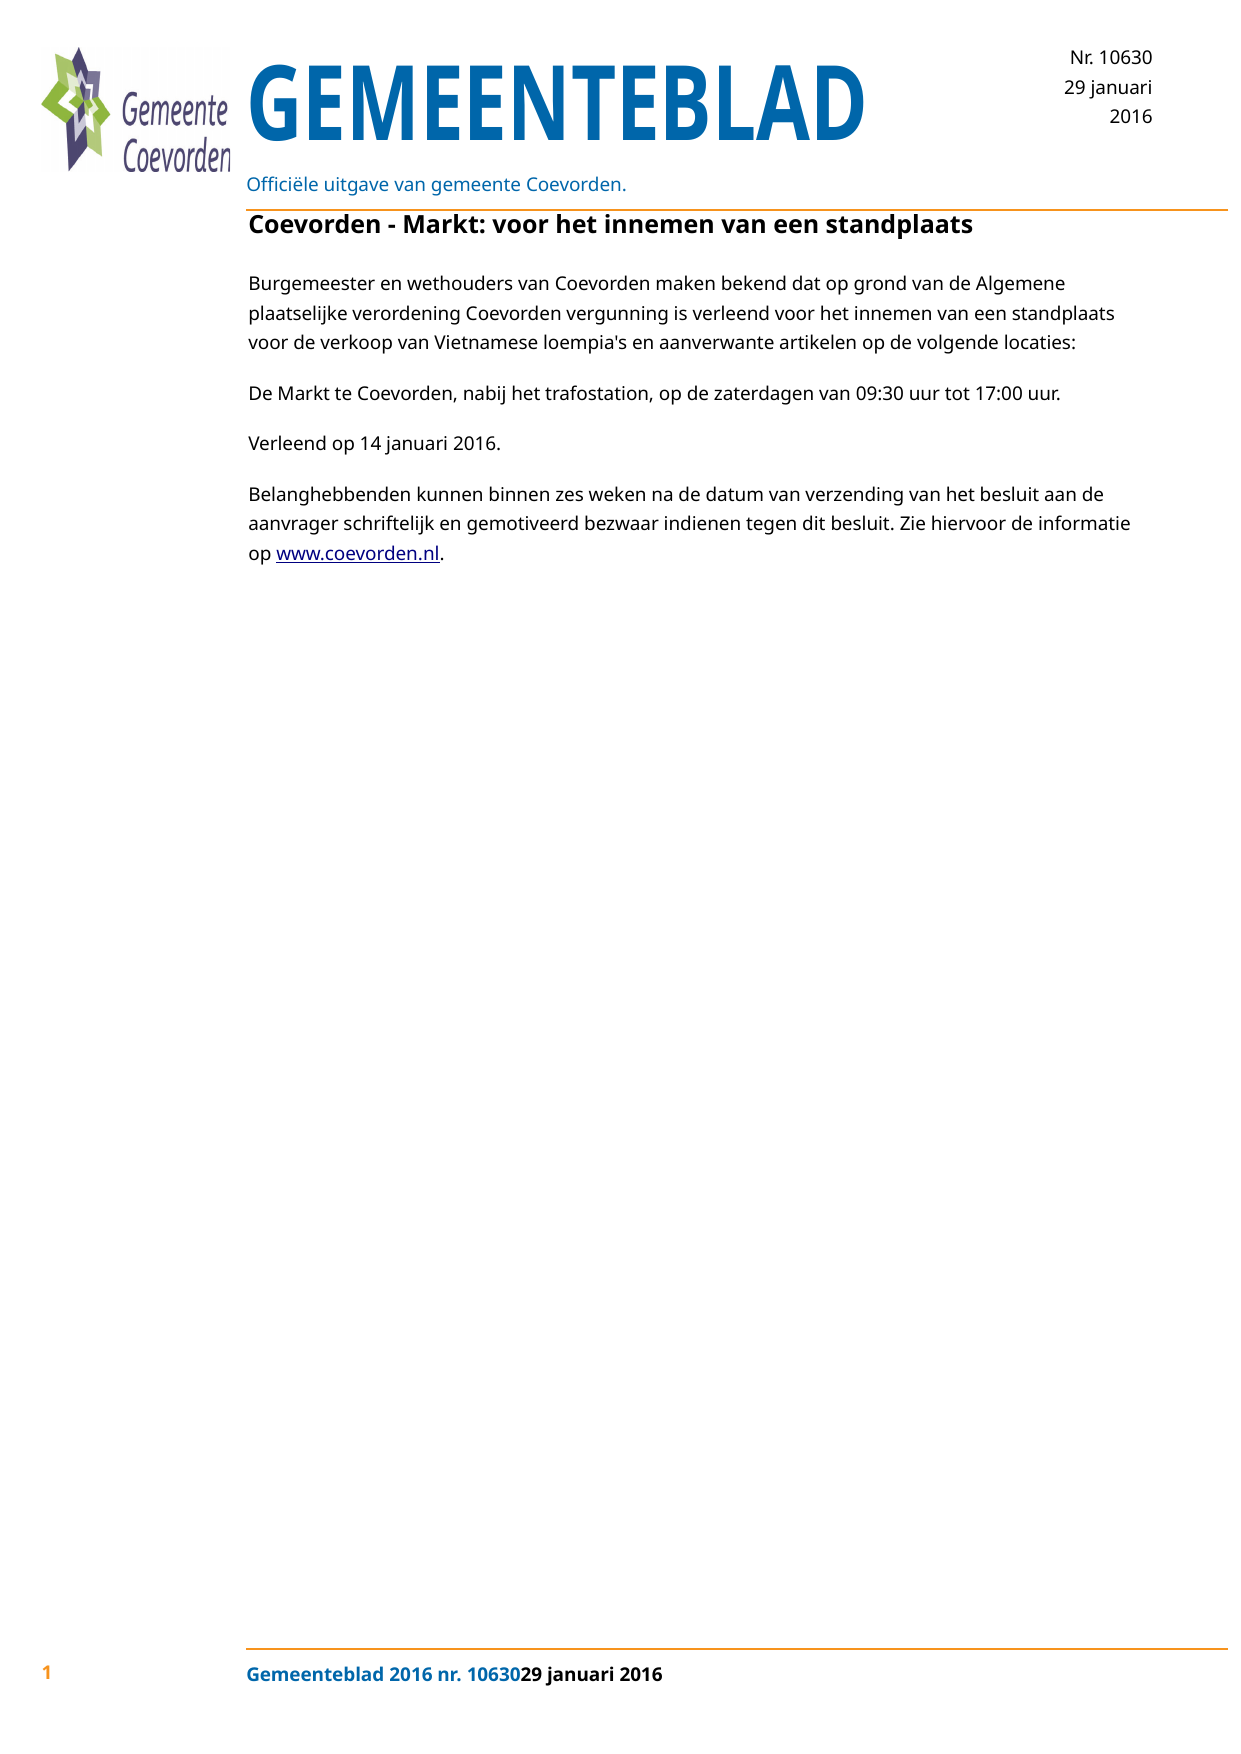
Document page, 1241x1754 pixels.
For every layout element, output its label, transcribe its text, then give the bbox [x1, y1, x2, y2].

picture [41, 47, 231, 172]
text Coevorden - Markt: voor het innemen van een standplaats [248, 211, 1152, 241]
text Verleend op 14 januari 2016. [248, 430, 1152, 456]
text Burgemeester en wethouders van Coevorden maken bekend dat op grond van de Algemene plaatselijke verordening Coevorden vergunning is verleend voor het innemen van een standplaats voor de verkoop van Vietnamese loempia's en aanverwante artikelen op de volgende locaties: [248, 270, 1152, 355]
text Belanghebbenden kunnen binnen zes weken na de datum van verzending van het besluit aan de aanvrager schriftelijk en gemotiveerd bezwaar indienen tegen dit besluit. Zie hiervoor de informatie op www.coevorden.nl. [248, 481, 1152, 566]
text De Markt te Coevorden, nabij het trafostation, op de zaterdagen van 09:30 uur tot 17:00 uur. [248, 380, 1152, 406]
